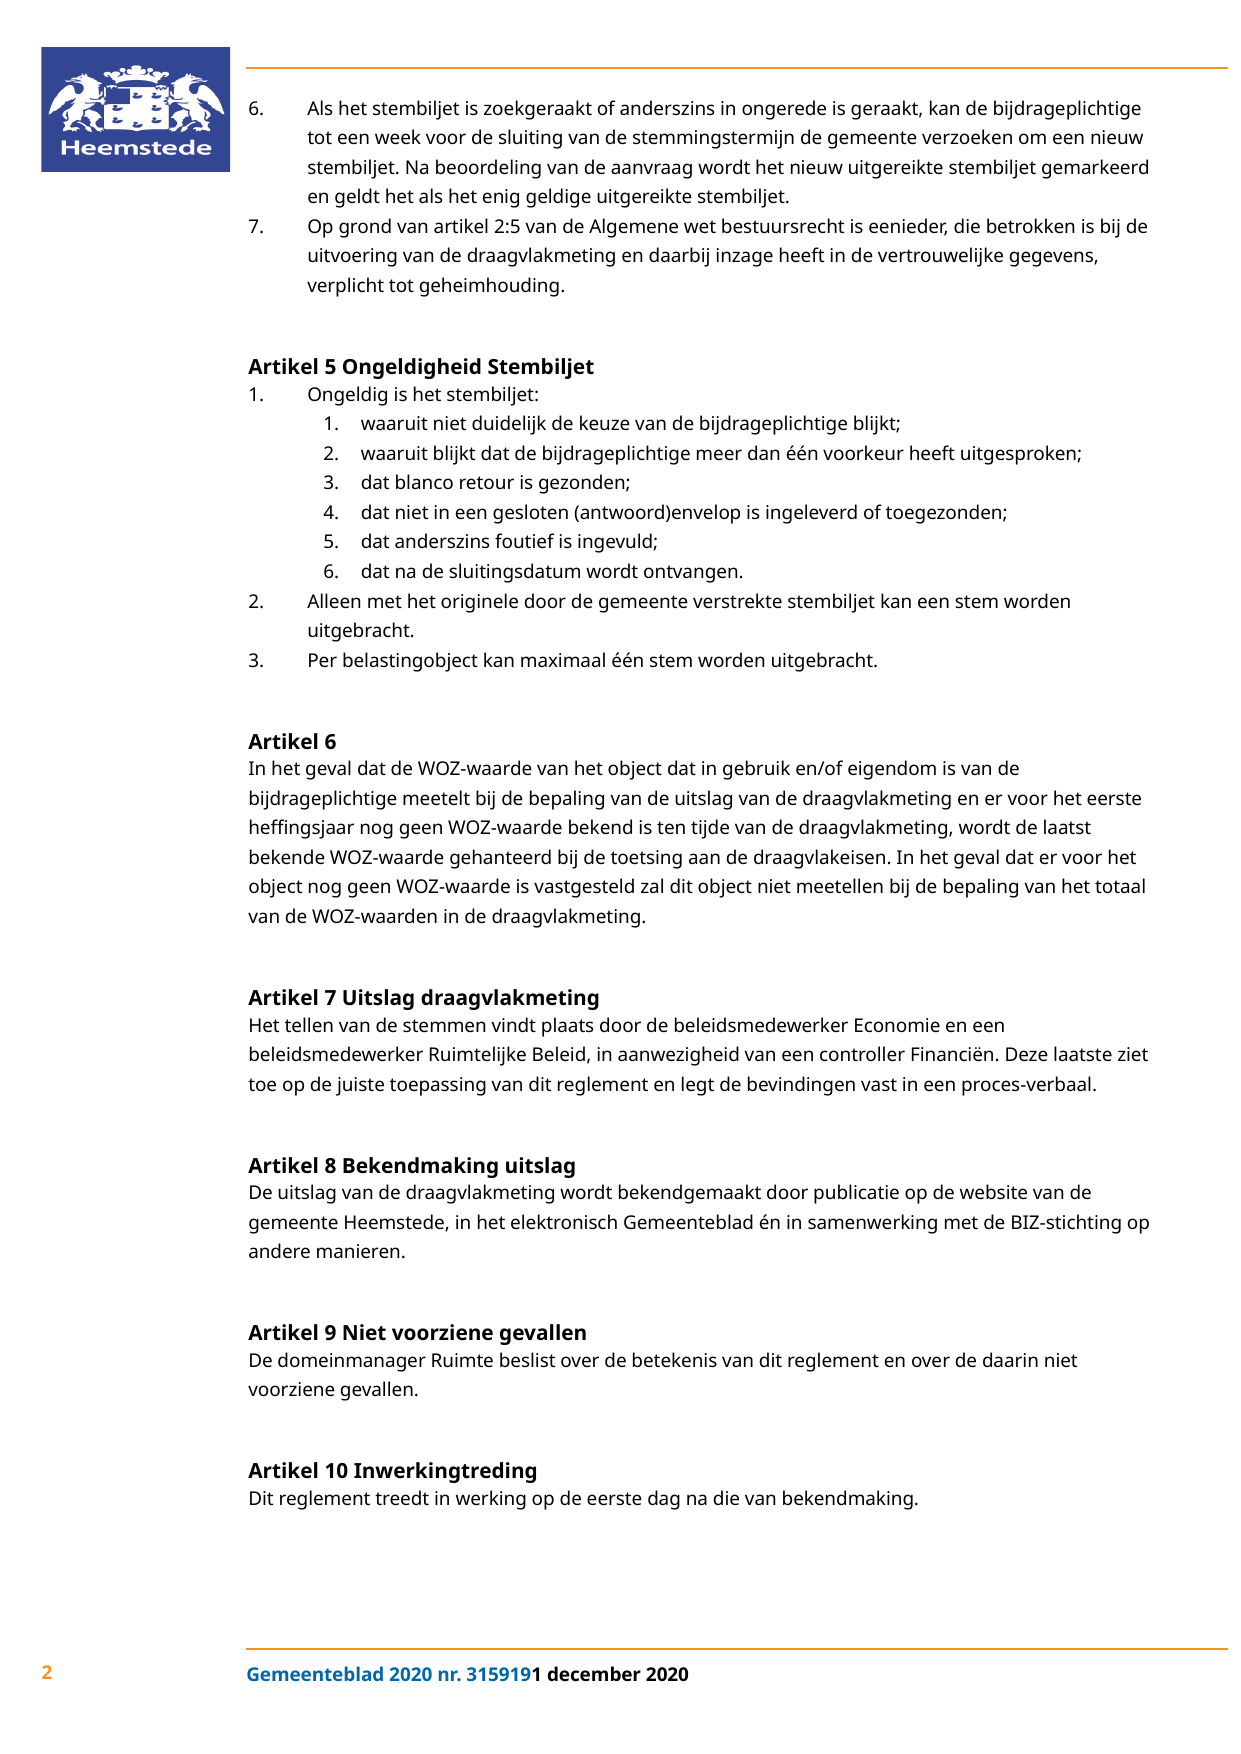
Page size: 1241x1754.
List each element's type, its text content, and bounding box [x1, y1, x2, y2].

text Artikel 10 Inwerkingtreding [248, 1457, 1152, 1485]
text Het tellen van de stemmen vindt plaats door de beleidsmedewerker Economie en een beleidsmedewerker Ruimtelijke Beleid, in aanwezigheid van een controller Financiën. Deze laatste ziet toe op de juiste toepassing van dit reglement en legt de bevindingen vast in een proces-verbaal. [248, 1012, 1152, 1097]
text De uitslag van de draagvlakmeting wordt bekendgemaakt door publicatie op de website van de gemeente Heemstede, in het elektronisch Gemeenteblad én in samenwerking met de BIZ-stichting op andere manieren. [248, 1179, 1152, 1264]
list dat niet in een gesloten (antwoord)envelop is ingeleverd of toegezonden; [323, 499, 1152, 525]
text Artikel 6 [248, 727, 1152, 755]
list dat blanco retour is gezonden; [323, 469, 1152, 495]
text Artikel 9 Niet voorziene gevallen [248, 1318, 1152, 1347]
picture [41, 47, 231, 172]
text Artikel 5 Ongeldigheid Stembiljet [248, 352, 1152, 381]
list Als het stembiljet is zoekgeraakt of anderszins in ongerede is geraakt, kan de bijdrageplichtige tot een week voor de sluiting van de stemmingstermijn de gemeente verzoeken om een nieuw stembiljet. Na beoordeling van de aanvraag wordt het nieuw uitgereikte stembiljet gemarkeerd en geldt het als het enig geldige uitgereikte stembiljet. [248, 95, 1152, 209]
list waaruit niet duidelijk de keuze van de bijdrageplichtige blijkt; [323, 410, 1152, 436]
text De domeinmanager Ruimte beslist over de betekenis van dit reglement en over de daarin niet voorziene gevallen. [248, 1347, 1152, 1402]
text In het geval dat de WOZ-waarde van het object dat in gebruik en/of eigendom is van de bijdrageplichtige meetelt bij de bepaling van de uitslag van de draagvlakmeting en er voor het eerste heffingsjaar nog geen WOZ-waarde bekend is ten tijde van de draagvlakmeting, wordt de laatst bekende WOZ-waarde gehanteerd bij de toetsing aan de draagvlakeisen. In het geval dat er voor het object nog geen WOZ-waarde is vastgesteld zal dit object niet meetellen bij de bepaling van het totaal van de WOZ-waarden in de draagvlakmeting. [248, 755, 1152, 929]
list dat anderszins foutief is ingevuld; [323, 529, 1152, 554]
text Dit reglement treedt in werking op de eerste dag na die van bekendmaking. [248, 1485, 1152, 1511]
list Op grond van artikel 2:5 van de Algemene wet bestuursrecht is eenieder, die betrokken is bij de uitvoering van de draagvlakmeting en daarbij inzage heeft in de vertrouwelijke gegevens, verplicht tot geheimhouding. [248, 213, 1152, 298]
text Artikel 7 Uitslag draagvlakmeting [248, 983, 1152, 1012]
text Artikel 8 Bekendmaking uitslag [248, 1151, 1152, 1179]
list dat na de sluitingsdatum wordt ontvangen. [323, 558, 1152, 584]
list Alleen met het originele door de gemeente verstrekte stembiljet kan een stem worden uitgebracht. [248, 588, 1152, 643]
list Per belastingobject kan maximaal één stem worden uitgebracht. [248, 647, 1152, 673]
list Ongeldig is het stembiljet: [248, 381, 1152, 406]
list waaruit blijkt dat de bijdrageplichtige meer dan één voorkeur heeft uitgesproken; [323, 440, 1152, 466]
